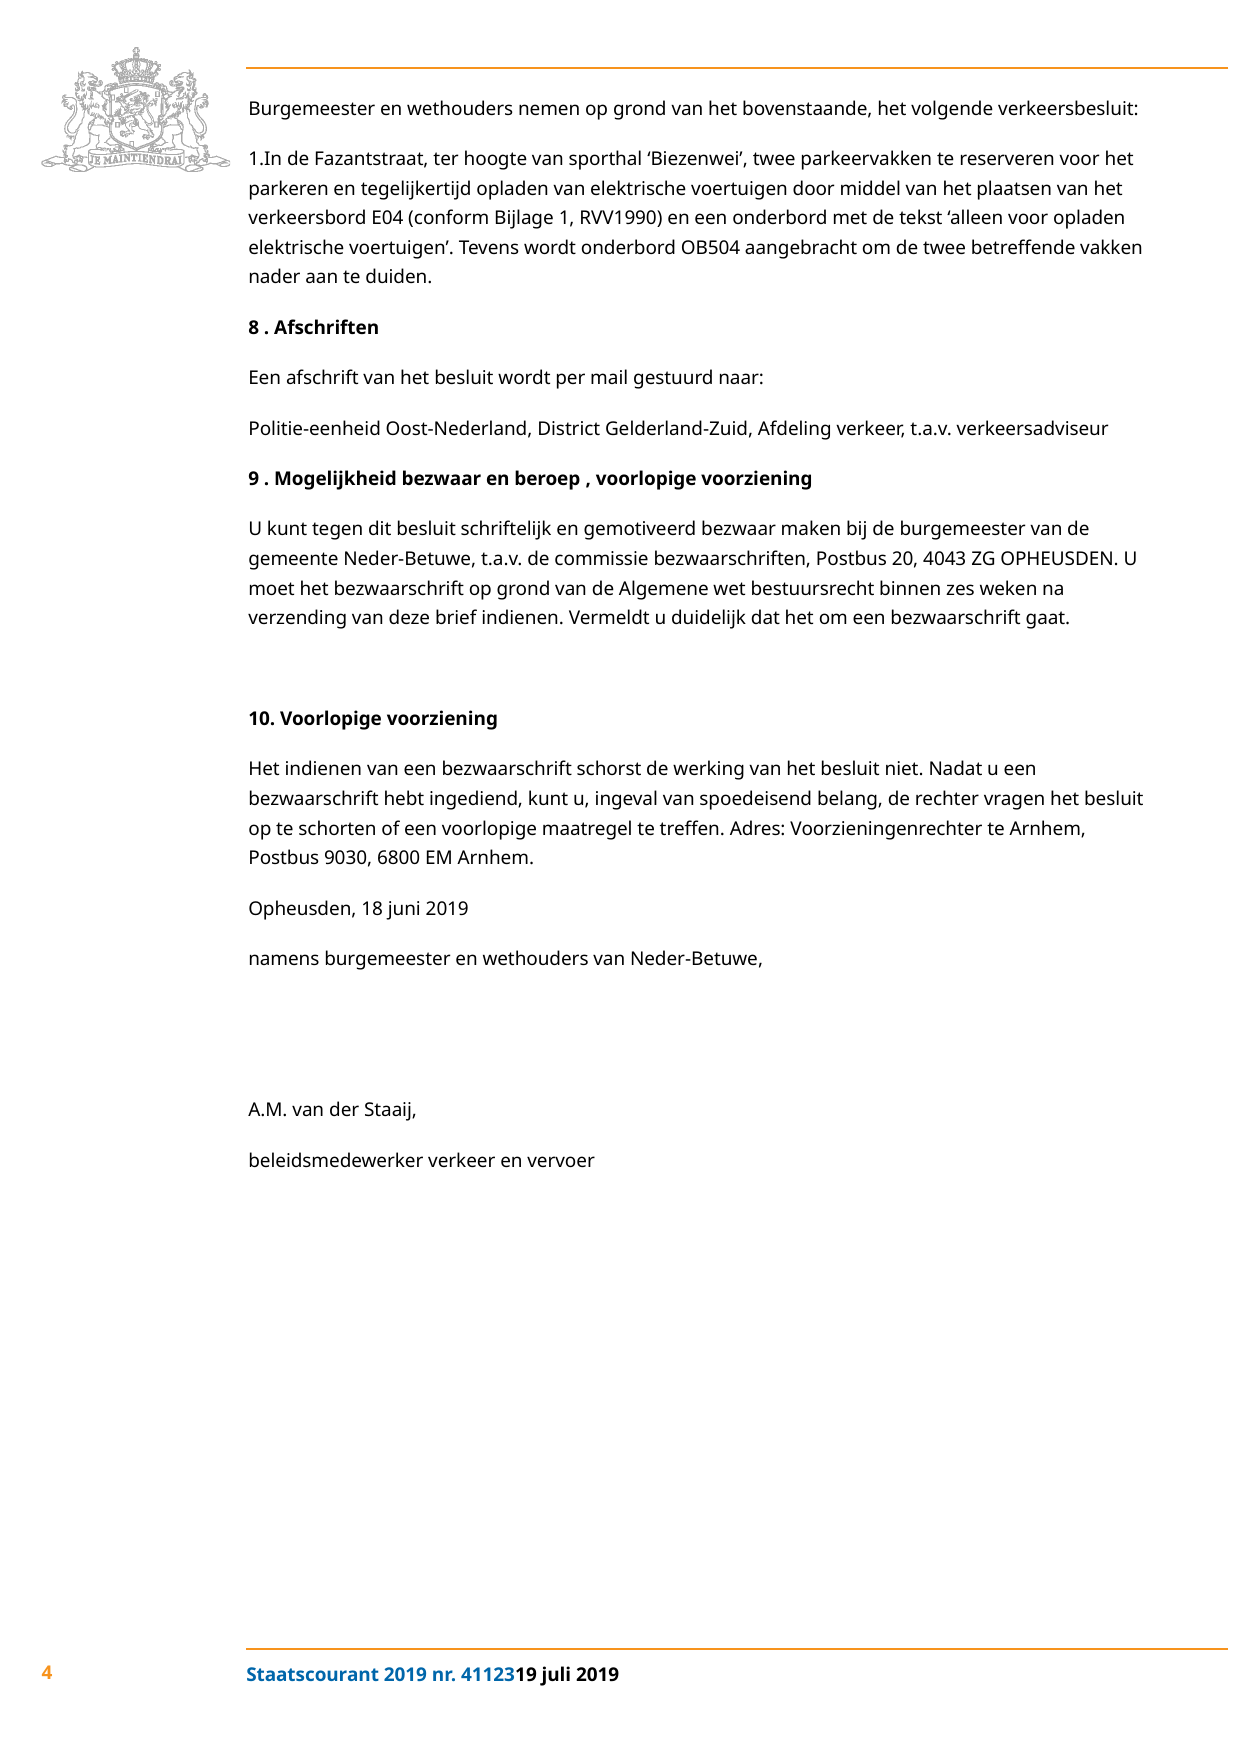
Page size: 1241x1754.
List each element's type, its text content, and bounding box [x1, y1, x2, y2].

text beleidsmedewerker verkeer en vervoer [248, 1147, 1152, 1173]
text Burgemeester en wethouders nemen op grond van het bovenstaande, het volgende verkeersbesluit: [248, 95, 1152, 121]
text 1.In de Fazantstraat, ter hoogte van sporthal ‘Biezenwei’, twee parkeervakken te reserveren voor het parkeren en tegelijkertijd opladen van elektrische voertuigen door middel van het plaatsen van het verkeersbord E04 (conform Bijlage 1, RVV1990) en een onderbord met de tekst ‘alleen voor opladen elektrische voertuigen’. Tevens wordt onderbord OB504 aangebracht om de twee betreffende vakken nader aan te duiden. [248, 145, 1152, 289]
text U kunt tegen dit besluit schriftelijk en gemotiveerd bezwaar maken bij de burgemeester van de gemeente Neder-Betuwe, t.a.v. de commissie bezwaarschriften, Postbus 20, 4043 ZG OPHEUSDEN. U moet het bezwaarschrift op grond van de Algemene wet bestuursrecht binnen zes weken na verzending van deze brief indienen. Vermeldt u duidelijk dat het om een bezwaarschrift gaat. [248, 516, 1152, 630]
text Het indienen van een bezwaarschrift schorst de werking van het besluit niet. Nadat u een bezwaarschrift hebt ingediend, kunt u, ingeval van spoedeisend belang, de rechter vragen het besluit op te schorten of een voorlopige maatregel te treffen. Adres: Voorzieningenrechter te Arnhem, Postbus 9030, 6800 EM Arnhem. [248, 756, 1152, 870]
text Politie-eenheid Oost-Nederland, District Gelderland-Zuid, Afdeling verkeer, t.a.v. verkeersadviseur [248, 415, 1152, 441]
text Een afschrift van het besluit wordt per mail gestuurd naar: [248, 364, 1152, 390]
text 10. Voorlopige voorziening [248, 705, 1152, 731]
text 9 . Mogelijkheid bezwaar en beroep , voorlopige voorziening [248, 465, 1152, 491]
text A.M. van der Staaij, [248, 1096, 1152, 1122]
picture [41, 47, 231, 172]
text 8 . Afschriften [248, 314, 1152, 340]
text namens burgemeester en wethouders van Neder-Betuwe, [248, 945, 1152, 971]
text Opheusden, 18 juni 2019 [248, 895, 1152, 921]
